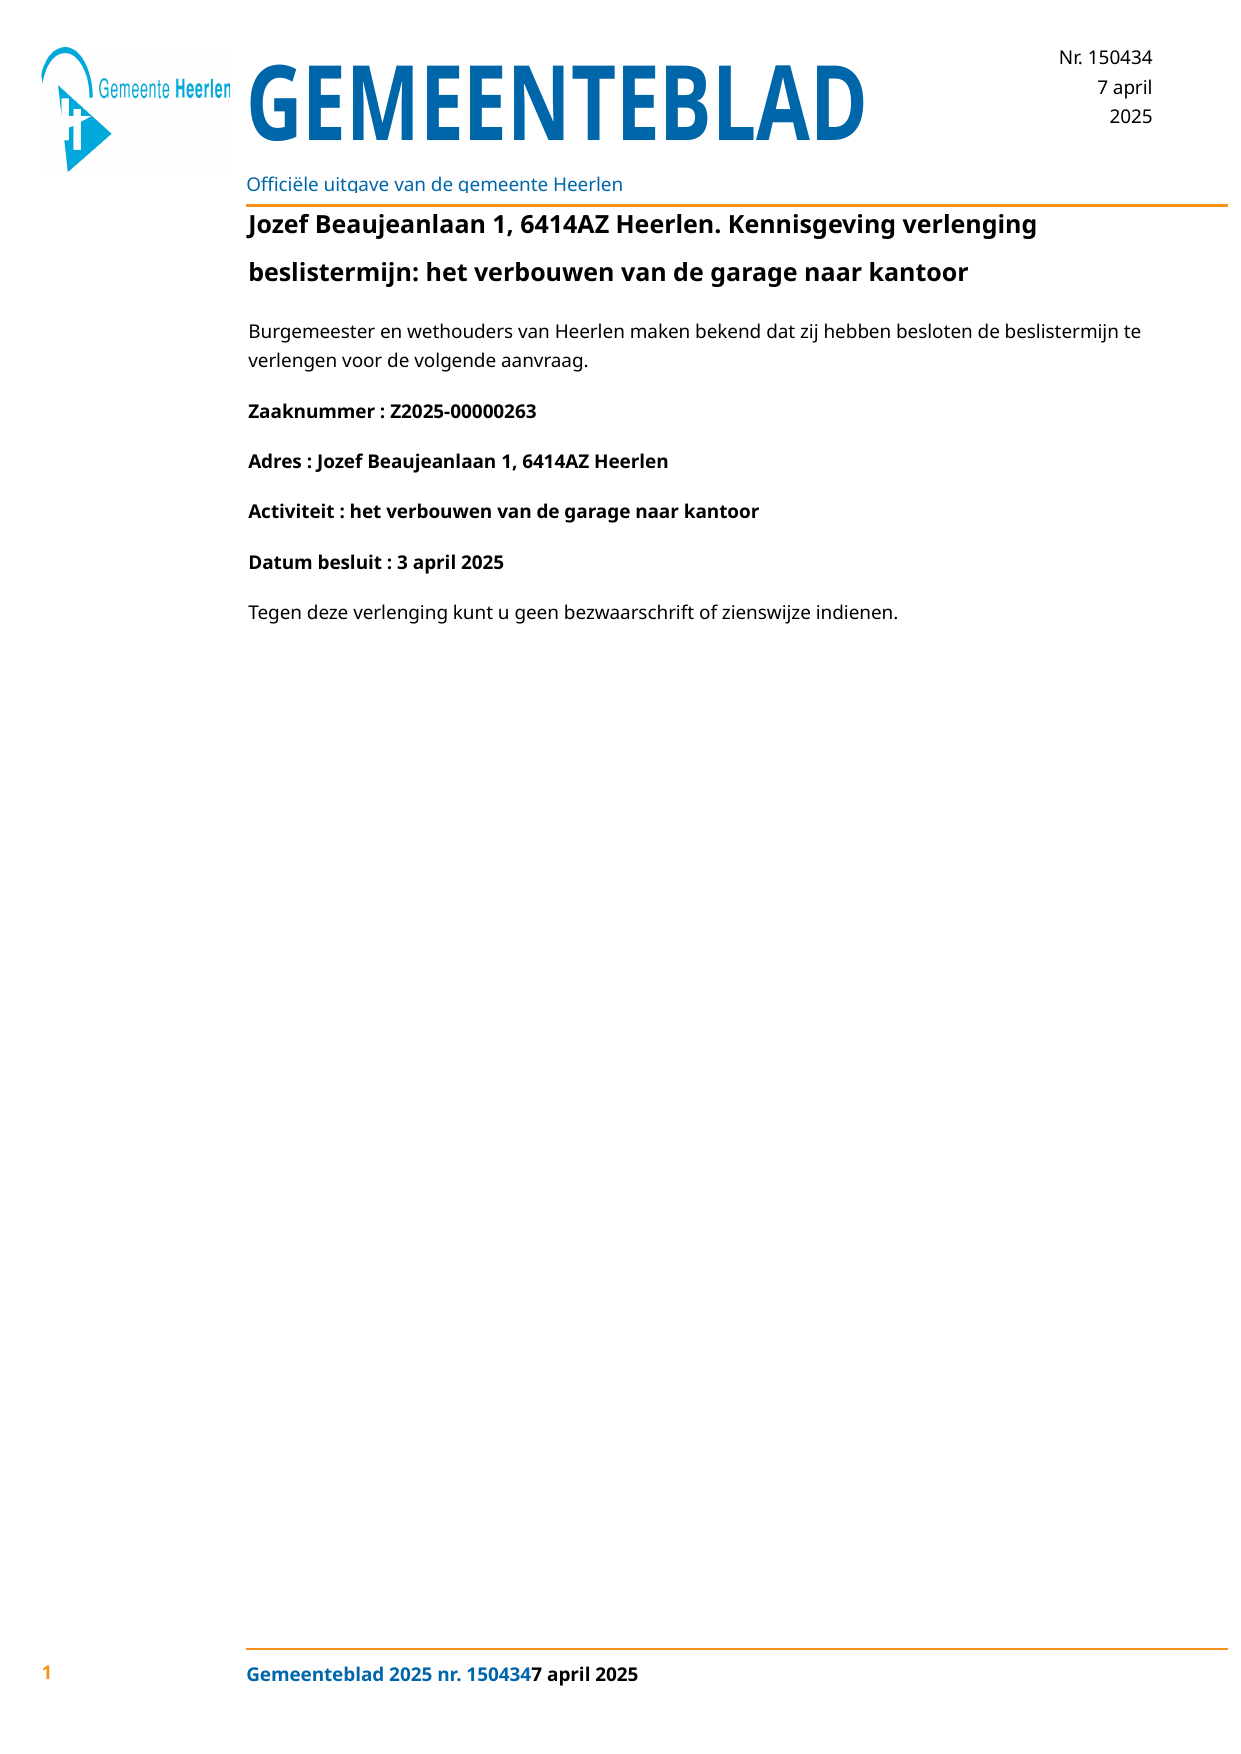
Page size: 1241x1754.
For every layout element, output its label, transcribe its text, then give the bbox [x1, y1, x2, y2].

text Tegen deze verlenging kunt u geen bezwaarschrift of zienswijze indienen. [248, 599, 1152, 625]
text Datum besluit : 3 april 2025 [248, 549, 1152, 575]
picture [41, 47, 59, 70]
text Zaaknummer : Z2025-00000263 [248, 398, 1152, 424]
text Activiteit : het verbouwen van de garage naar kantoor [248, 499, 1152, 524]
text Adres : Jozef Beaujeanlaan 1, 6414AZ Heerlen [248, 448, 1152, 474]
text Jozef Beaujeanlaan 1, 6414AZ Heerlen. Kennisgeving verlenging beslistermijn: het verbouwen van de garage naar kantoor [248, 207, 1152, 288]
picture [41, 47, 231, 172]
text Burgemeester en wethouders van Heerlen maken bekend dat zij hebben besloten de beslistermijn te verlengen voor de volgende aanvraag. [248, 318, 1152, 373]
